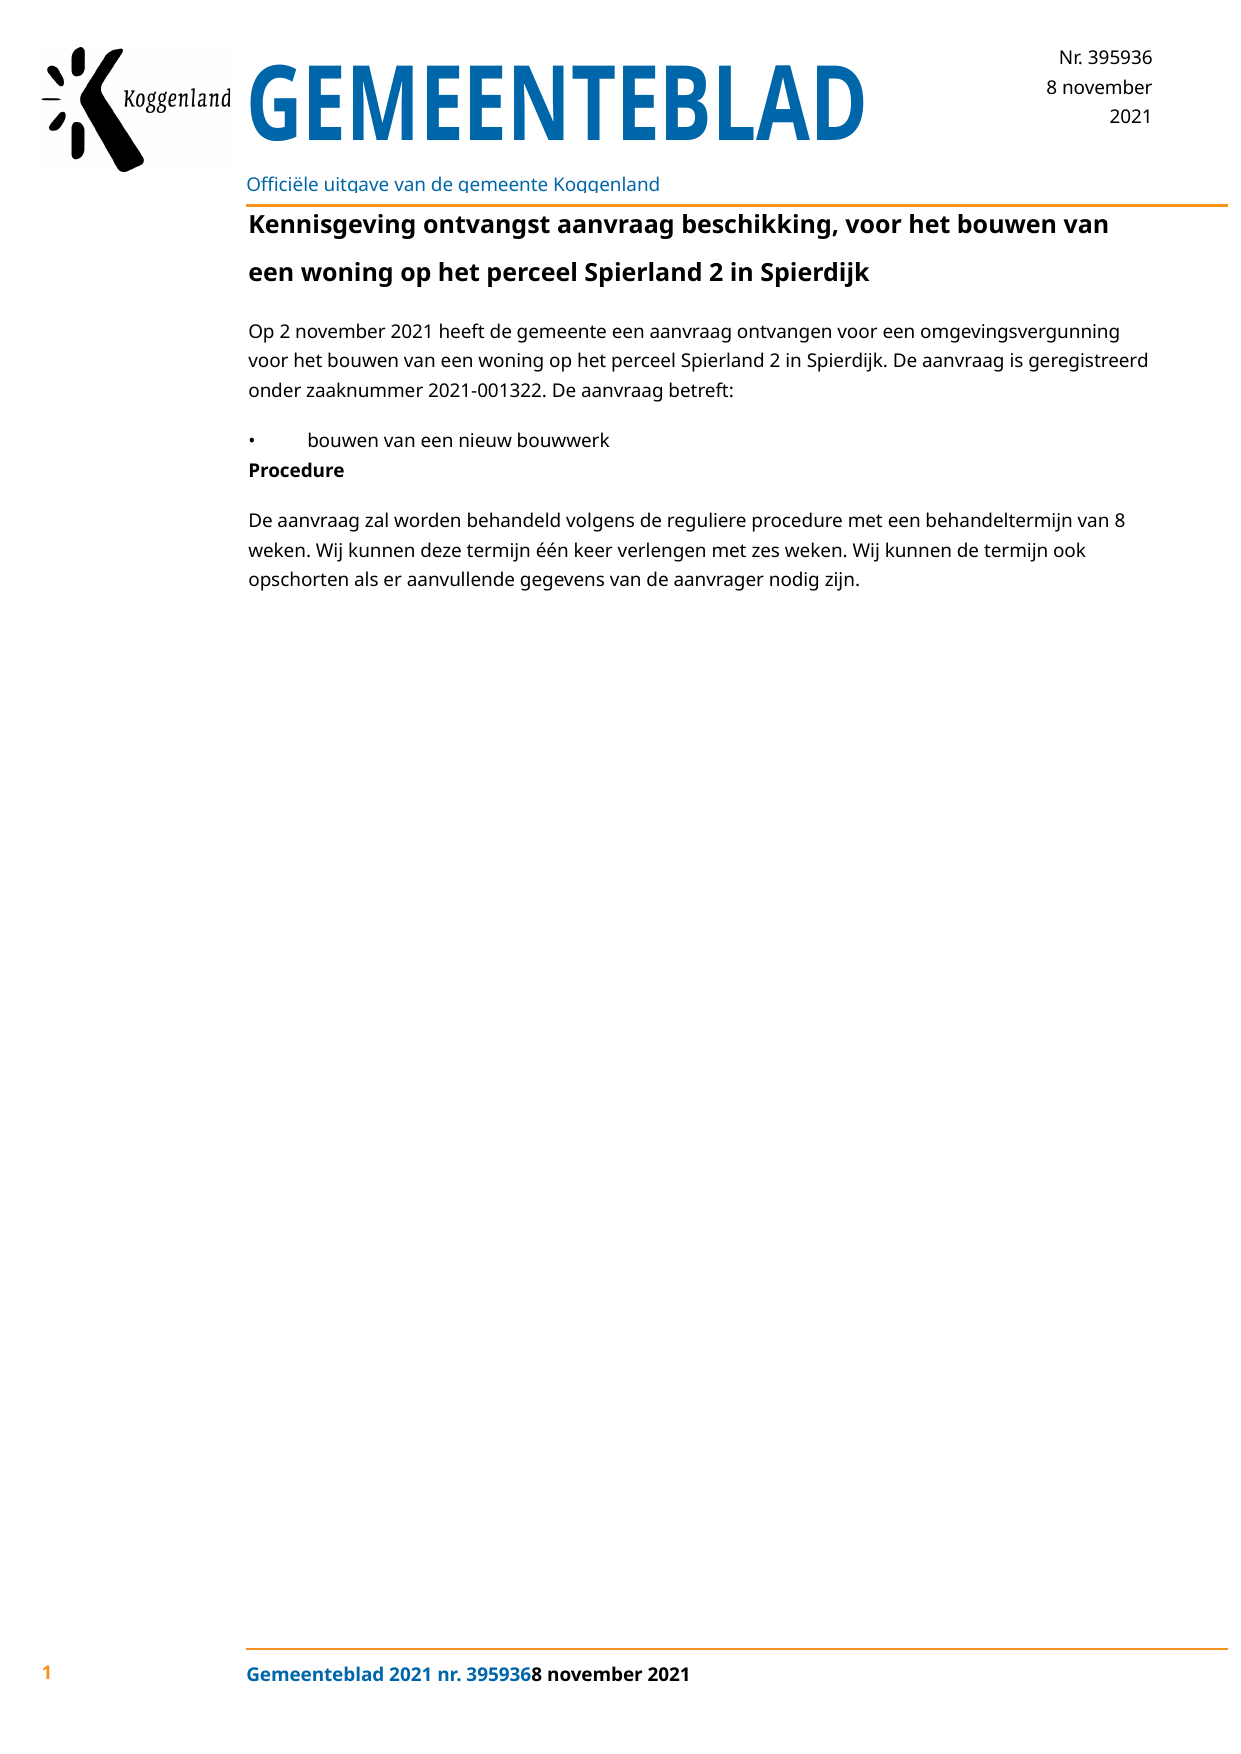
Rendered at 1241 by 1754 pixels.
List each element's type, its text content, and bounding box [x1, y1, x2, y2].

text Procedure [248, 457, 1152, 483]
text De aanvraag zal worden behandeld volgens de reguliere procedure met een behandeltermijn van 8 weken. Wij kunnen deze termijn één keer verlengen met zes weken. Wij kunnen de termijn ook opschorten als er aanvullende gegevens van de aanvrager nodig zijn. [248, 507, 1152, 592]
text Kennisgeving ontvangst aanvraag beschikking, voor het bouwen van een woning op het perceel Spierland 2 in Spierdijk [248, 207, 1152, 288]
picture [41, 47, 231, 172]
list bouwen van een nieuw bouwwerk [248, 427, 1152, 453]
text Op 2 november 2021 heeft de gemeente een aanvraag ontvangen voor een omgevingsvergunning voor het bouwen van een woning op het perceel Spierland 2 in Spierdijk. De aanvraag is geregistreerd onder zaaknummer 2021-001322. De aanvraag betreft: [248, 318, 1152, 403]
